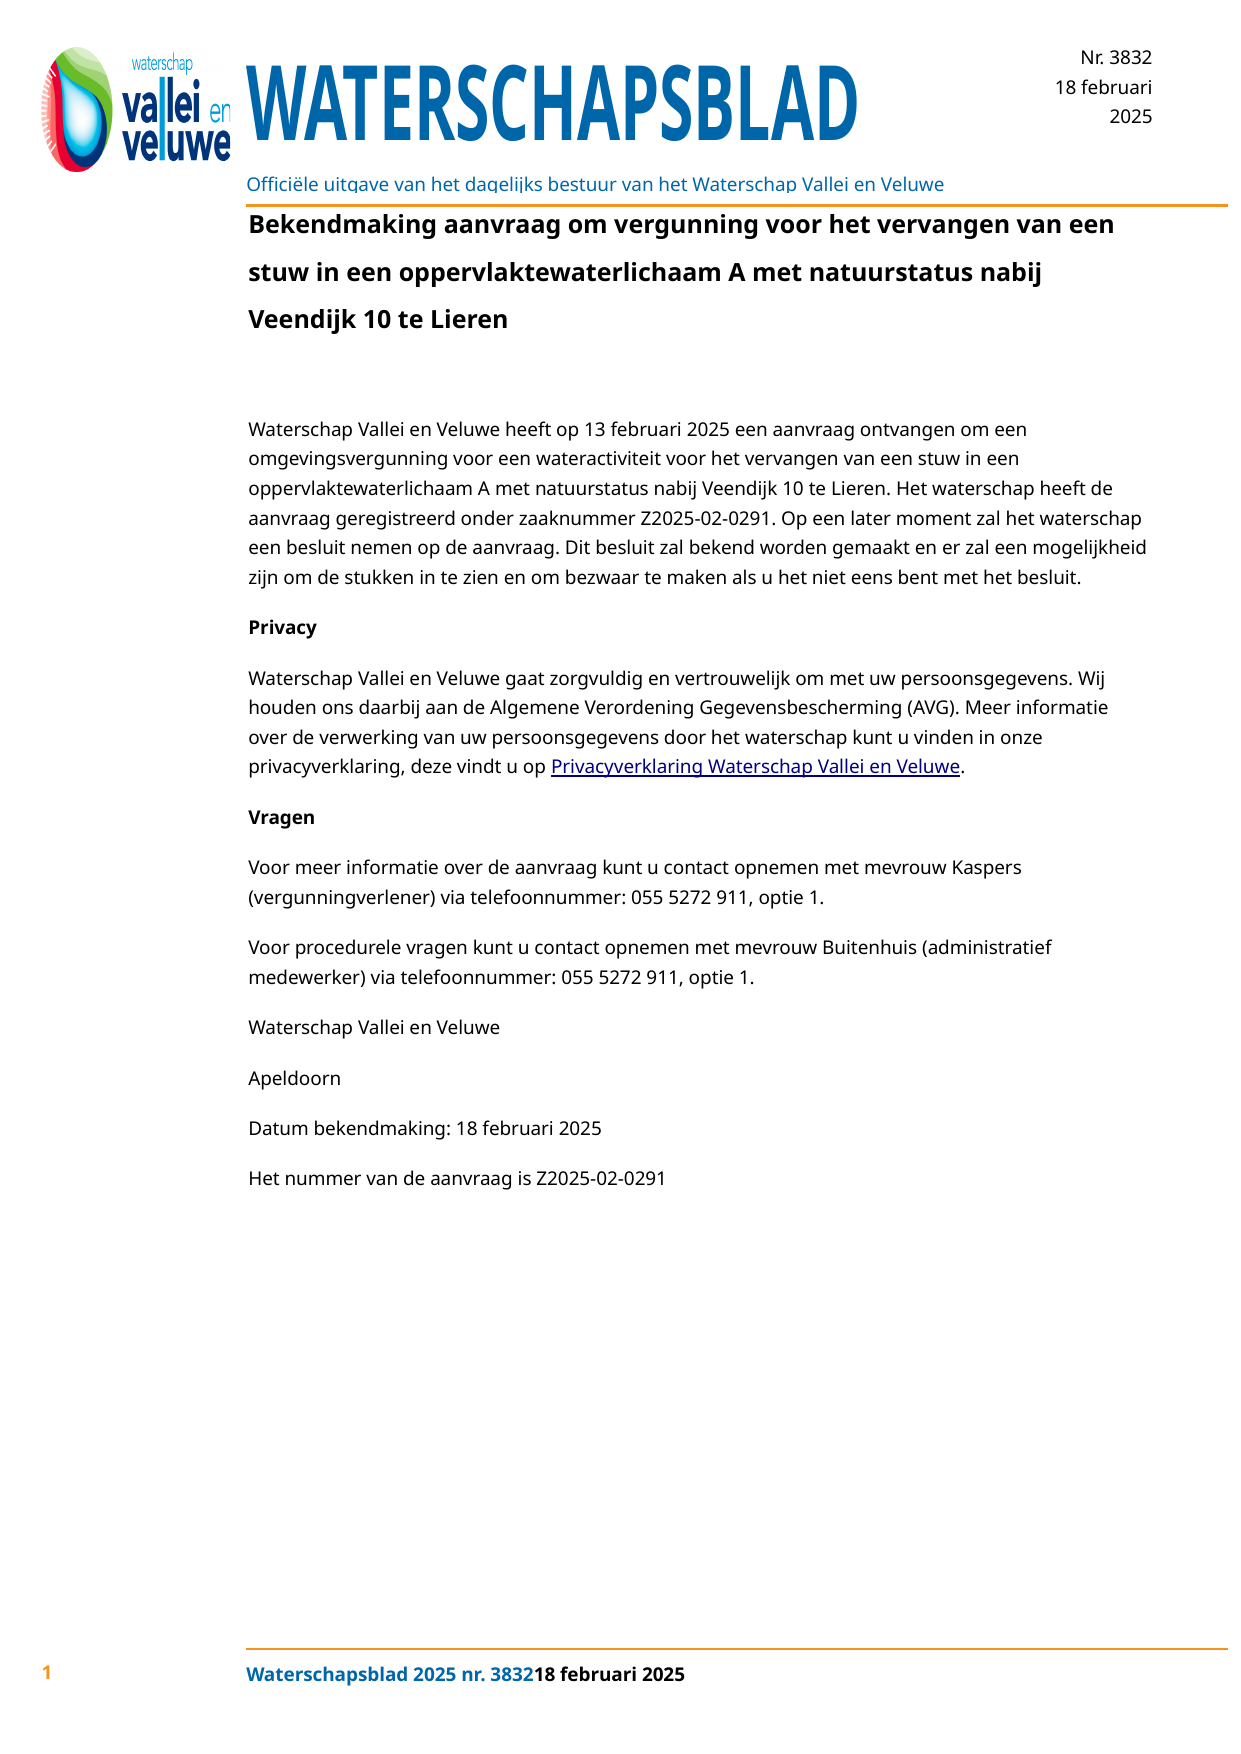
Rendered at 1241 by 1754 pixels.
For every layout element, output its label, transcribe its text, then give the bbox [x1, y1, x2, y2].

picture [41, 47, 231, 172]
text Bekendmaking aanvraag om vergunning voor het vervangen van een stuw in een oppervlaktewaterlichaam A met natuurstatus nabij Veendijk 10 te Lieren [248, 207, 1152, 336]
text Datum bekendmaking: 18 februari 2025 [248, 1115, 1152, 1141]
text Apeldoorn [248, 1065, 1152, 1090]
text Waterschap Vallei en Veluwe [248, 1014, 1152, 1040]
text Het nummer van de aanvraag is Z2025-02-0291 [248, 1166, 1152, 1191]
text Privacy [248, 614, 1152, 640]
text Voor procedurele vragen kunt u contact opnemen met mevrouw Buitenhuis (administratief medewerker) via telefoonnummer: 055 5272 911, optie 1. [248, 934, 1152, 989]
text Voor meer informatie over de aanvraag kunt u contact opnemen met mevrouw Kaspers (vergunningverlener) via telefoonnummer: 055 5272 911, optie 1. [248, 854, 1152, 909]
text Vragen [248, 804, 1152, 829]
text Waterschap Vallei en Veluwe heeft op 13 februari 2025 een aanvraag ontvangen om een omgevingsvergunning voor een wateractiviteit voor het vervangen van een stuw in een oppervlaktewaterlichaam A met natuurstatus nabij Veendijk 10 te Lieren. Het waterschap heeft de aanvraag geregistreerd onder zaaknummer Z2025-02-0291. Op een later moment zal het waterschap een besluit nemen op de aanvraag. Dit besluit zal bekend worden gemaakt en er zal een mogelijkheid zijn om de stukken in te zien en om bezwaar te maken als u het niet eens bent met het besluit. [248, 416, 1152, 589]
text Waterschap Vallei en Veluwe gaat zorgvuldig en vertrouwelijk om met uw persoonsgegevens. Wij houden ons daarbij aan de Algemene Verordening Gegevensbescherming (AVG). Meer informatie over de verwerking van uw persoonsgegevens door het waterschap kunt u vinden in onze privacyverklaring, deze vindt u op Privacyverklaring Waterschap Vallei en Veluwe. [248, 665, 1152, 779]
